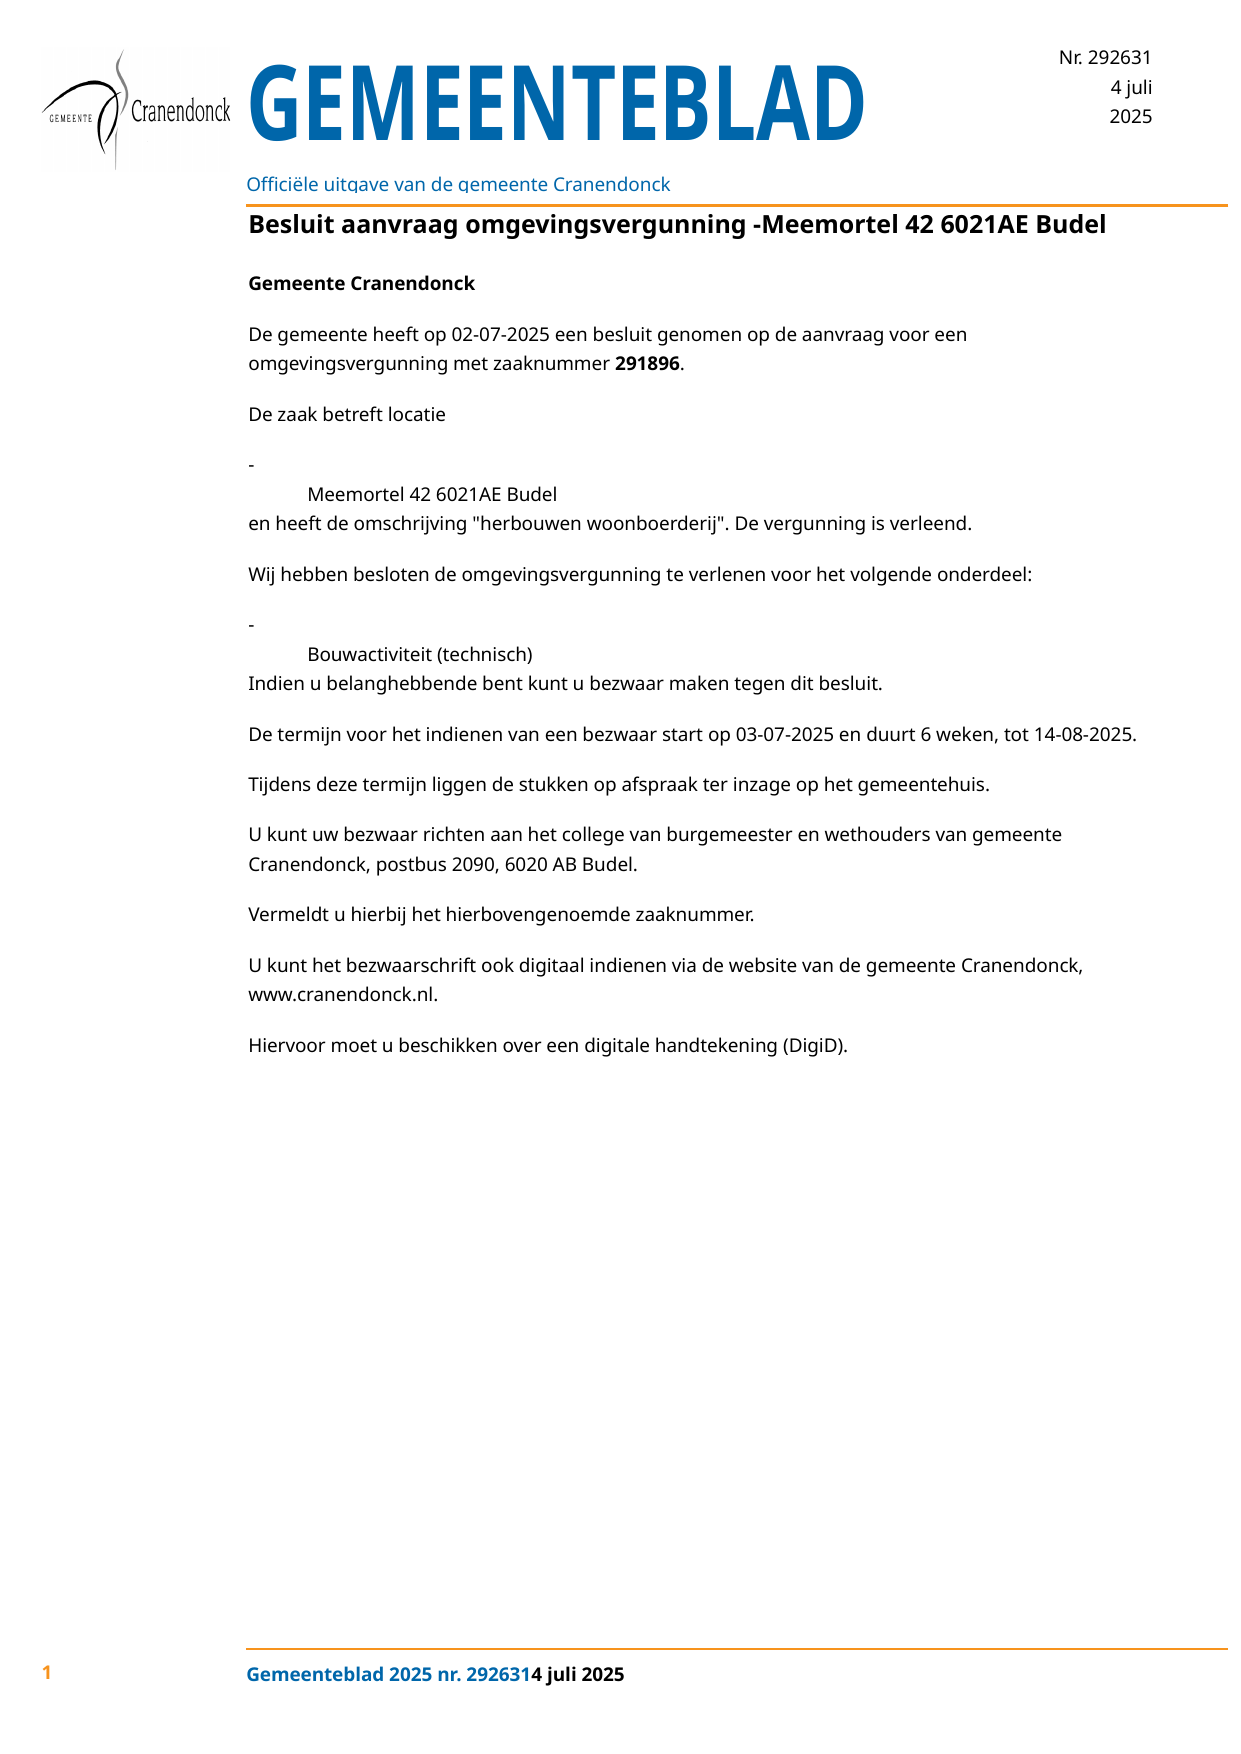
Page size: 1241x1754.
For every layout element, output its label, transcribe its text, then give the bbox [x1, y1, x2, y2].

text en heeft de omschrijving "herbouwen woonboerderij". De vergunning is verleend. [248, 510, 1152, 536]
text U kunt het bezwaarschrift ook digitaal indienen via de website van de gemeente Cranendonck, www.cranendonck.nl. [248, 952, 1152, 1007]
text Wij hebben besloten de omgevingsvergunning te verlenen voor het volgende onderdeel: [248, 561, 1152, 586]
text De gemeente heeft op 02-07-2025 een besluit genomen op de aanvraag voor een omgevingsvergunning met zaaknummer 291896. [248, 321, 1152, 376]
text Tijdens deze termijn liggen de stukken op afspraak ter inzage op het gemeentehuis. [248, 771, 1152, 797]
text Hiervoor moet u beschikken over een digitale handtekening (DigiD). [248, 1032, 1152, 1058]
text Besluit aanvraag omgevingsvergunning -Meemortel 42 6021AE Budel [248, 207, 1152, 241]
text Vermeldt u hierbij het hierbovengenoemde zaaknummer. [248, 902, 1152, 927]
list Meemortel 42 6021AE Budel [248, 481, 1152, 506]
picture [41, 47, 231, 172]
text Indien u belanghebbende bent kunt u bezwaar maken tegen dit besluit. [248, 670, 1152, 696]
text U kunt uw bezwaar richten aan het college van burgemeester en wethouders van gemeente Cranendonck, postbus 2090, 6020 AB Budel. [248, 822, 1152, 877]
text De zaak betreft locatie [248, 401, 1152, 426]
text De termijn voor het indienen van een bezwaar start op 03-07-2025 en duurt 6 weken, tot 14-08-2025. [248, 721, 1152, 746]
text Gemeente Cranendonck [248, 270, 1152, 296]
list Bouwactiviteit (technisch) [248, 641, 1152, 666]
